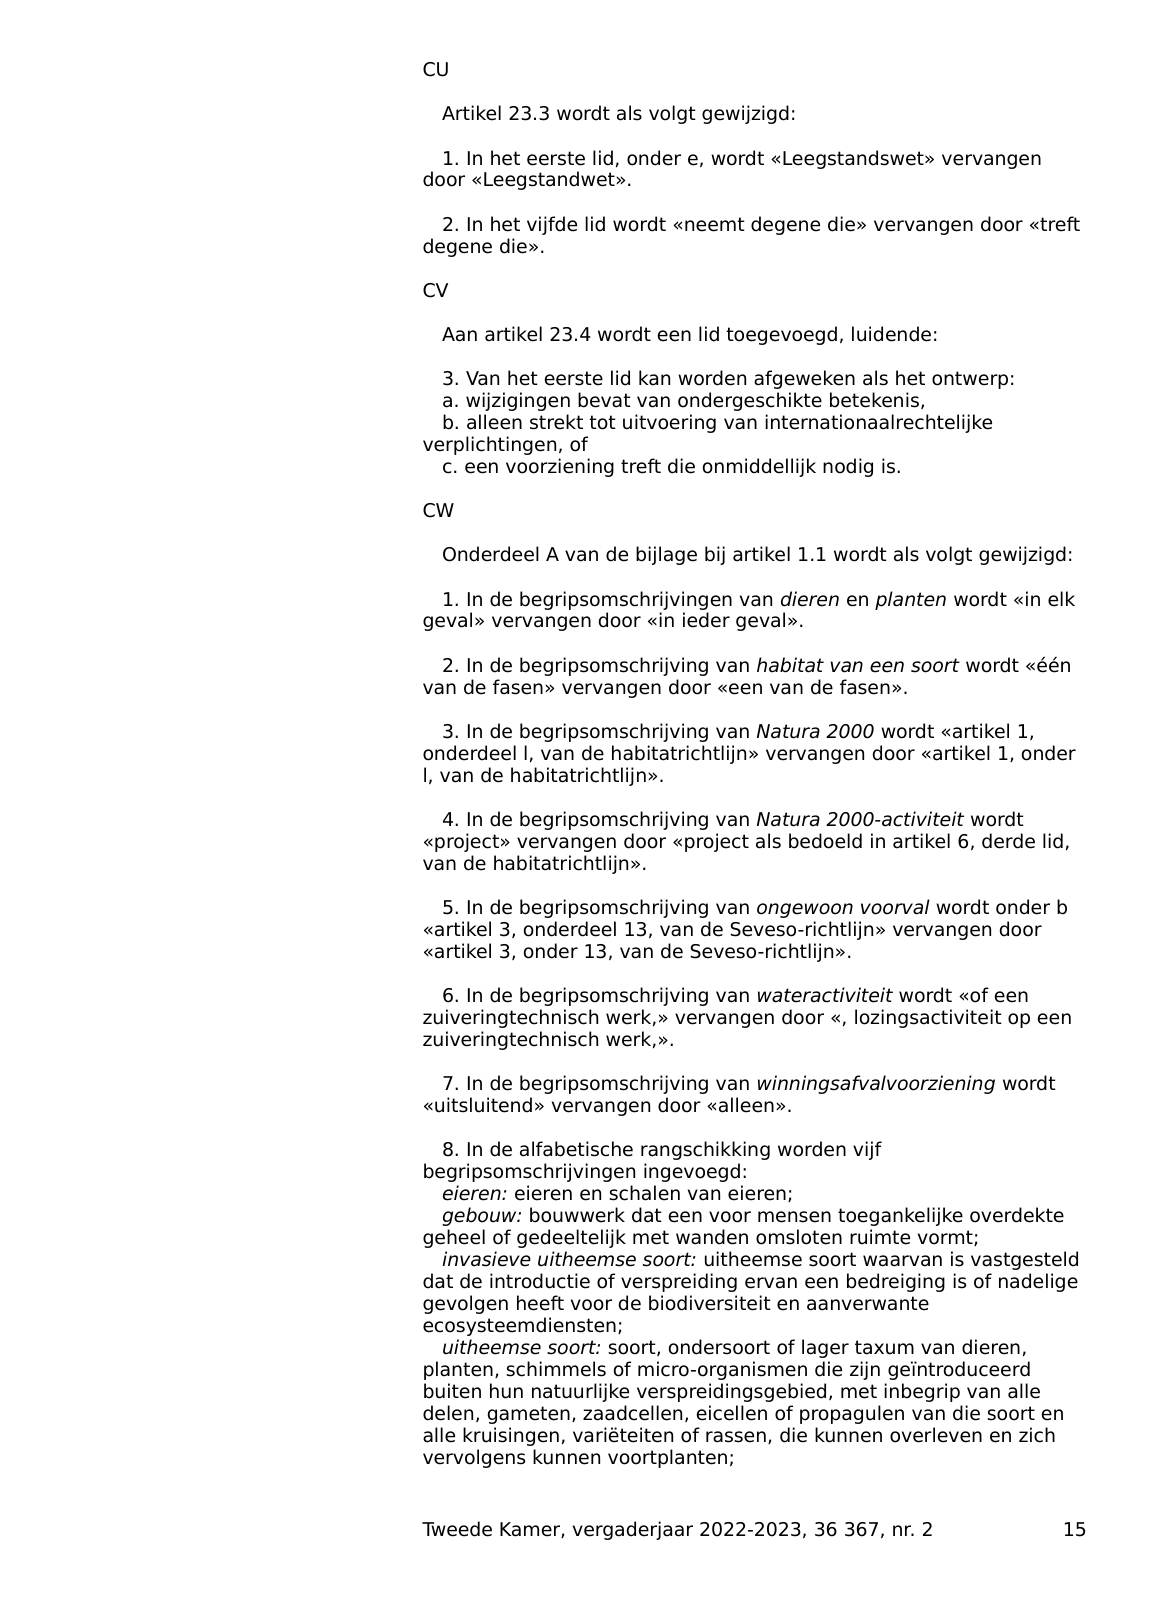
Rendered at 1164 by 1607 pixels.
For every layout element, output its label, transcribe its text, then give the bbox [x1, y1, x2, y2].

text 2. In de begripsomschrijving van habitat van een soort wordt «één van de fasen» vervangen door «een van de fasen». [422, 654, 1087, 698]
text Artikel 23.3 wordt als volgt gewijzigd: [422, 103, 1087, 125]
text uitheemse soort: soort, ondersoort of lager taxum van dieren, planten, schimmels of micro-organismen die zijn geïntroduceerd buiten hun natuurlijke verspreidingsgebied, met inbegrip van alle delen, gameten, zaadcellen, eicellen of propagulen van die soort en alle kruisingen, variëteiten of rassen, die kunnen overleven en zich vervolgens kunnen voortplanten; [422, 1337, 1087, 1469]
text CU [422, 59, 1087, 81]
text CW [422, 500, 1087, 522]
text CV [422, 280, 1087, 302]
text b. alleen strekt tot uitvoering van internationaalrechtelijke verplichtingen, of [422, 412, 1087, 456]
text invasieve uitheemse soort: uitheemse soort waarvan is vastgesteld dat de introductie of verspreiding ervan een bedreiging is of nadelige gevolgen heeft voor de biodiversiteit en aanverwante ecosysteemdiensten; [422, 1249, 1087, 1337]
text 1. In het eerste lid, onder e, wordt «Leegstandswet» vervangen door «Leegstandwet». [422, 147, 1087, 191]
text 6. In de begripsomschrijving van wateractiviteit wordt «of een zuiveringtechnisch werk,» vervangen door «, lozingsactiviteit op een zuiveringtechnisch werk,». [422, 985, 1087, 1051]
text 3. Van het eerste lid kan worden afgeweken als het ontwerp: [422, 368, 1087, 390]
text 2. In het vijfde lid wordt «neemt degene die» vervangen door «treft degene die». [422, 213, 1087, 257]
text Aan artikel 23.4 wordt een lid toegevoegd, luidende: [422, 324, 1087, 346]
text a. wijzigingen bevat van ondergeschikte betekenis, [422, 390, 1087, 412]
text Onderdeel A van de bijlage bij artikel 1.1 wordt als volgt gewijzigd: [422, 544, 1087, 566]
text c. een voorziening treft die onmiddellijk nodig is. [422, 456, 1087, 478]
text 8. In de alfabetische rangschikking worden vijf begripsomschrijvingen ingevoegd: [422, 1139, 1087, 1183]
text 1. In de begripsomschrijvingen van dieren en planten wordt «in elk geval» vervangen door «in ieder geval». [422, 588, 1087, 632]
text gebouw: bouwwerk dat een voor mensen toegankelijke overdekte geheel of gedeeltelijk met wanden omsloten ruimte vormt; [422, 1205, 1087, 1249]
text eieren: eieren en schalen van eieren; [422, 1183, 1087, 1205]
text 7. In de begripsomschrijving van winningsafvalvoorziening wordt «uitsluitend» vervangen door «alleen». [422, 1073, 1087, 1117]
text 3. In de begripsomschrijving van Natura 2000 wordt «artikel 1, onderdeel l, van de habitatrichtlijn» vervangen door «artikel 1, onder l, van de habitatrichtlijn». [422, 721, 1087, 787]
text 4. In de begripsomschrijving van Natura 2000-activiteit wordt «project» vervangen door «project als bedoeld in artikel 6, derde lid, van de habitatrichtlijn». [422, 809, 1087, 875]
text 5. In de begripsomschrijving van ongewoon voorval wordt onder b «artikel 3, onderdeel 13, van de Seveso-richtlijn» vervangen door «artikel 3, onder 13, van de Seveso-richtlijn». [422, 897, 1087, 963]
